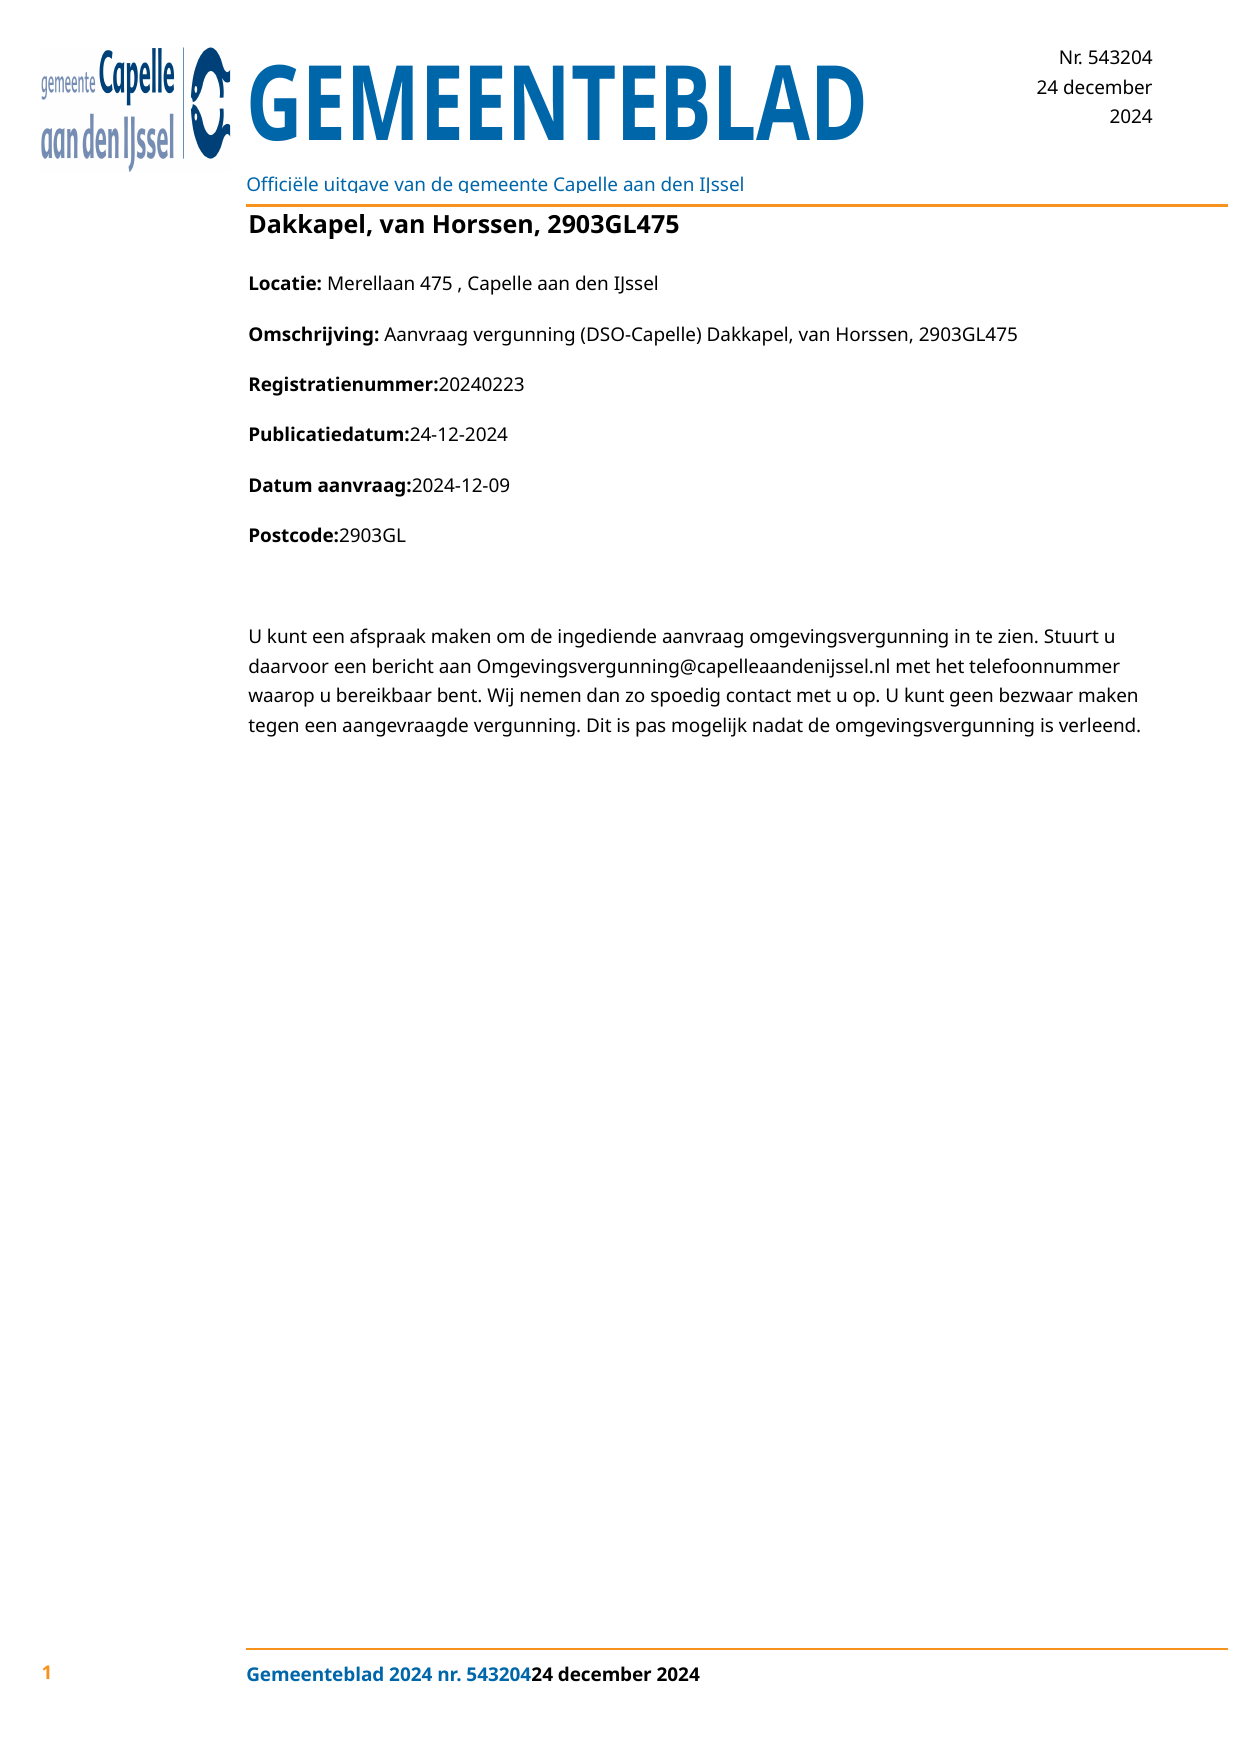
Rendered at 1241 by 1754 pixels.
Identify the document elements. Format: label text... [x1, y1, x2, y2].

text Omschrijving: Aanvraag vergunning (DSO-Capelle) Dakkapel, van Horssen, 2903GL475 [248, 321, 1152, 346]
text Locatie: Merellaan 475 , Capelle aan den IJssel [248, 270, 1152, 296]
text U kunt een afspraak maken om de ingediende aanvraag omgevingsvergunning in te zien. Stuurt u daarvoor een bericht aan Omgevingsvergunning@capelleaandenijssel.nl met het telefoonnummer waarop u bereikbaar bent. Wij nemen dan zo spoedig contact met u op. U kunt geen bezwaar maken tegen een aangevraagde vergunning. Dit is pas mogelijk nadat de omgevingsvergunning is verleend. [248, 623, 1152, 738]
picture [41, 47, 231, 172]
text Postcode:2903GL [248, 522, 1152, 548]
text Registratienummer:20240223 [248, 371, 1152, 397]
text Dakkapel, van Horssen, 2903GL475 [248, 207, 1152, 241]
text Publicatiedatum:24-12-2024 [248, 422, 1152, 447]
text Datum aanvraag:2024-12-09 [248, 472, 1152, 498]
